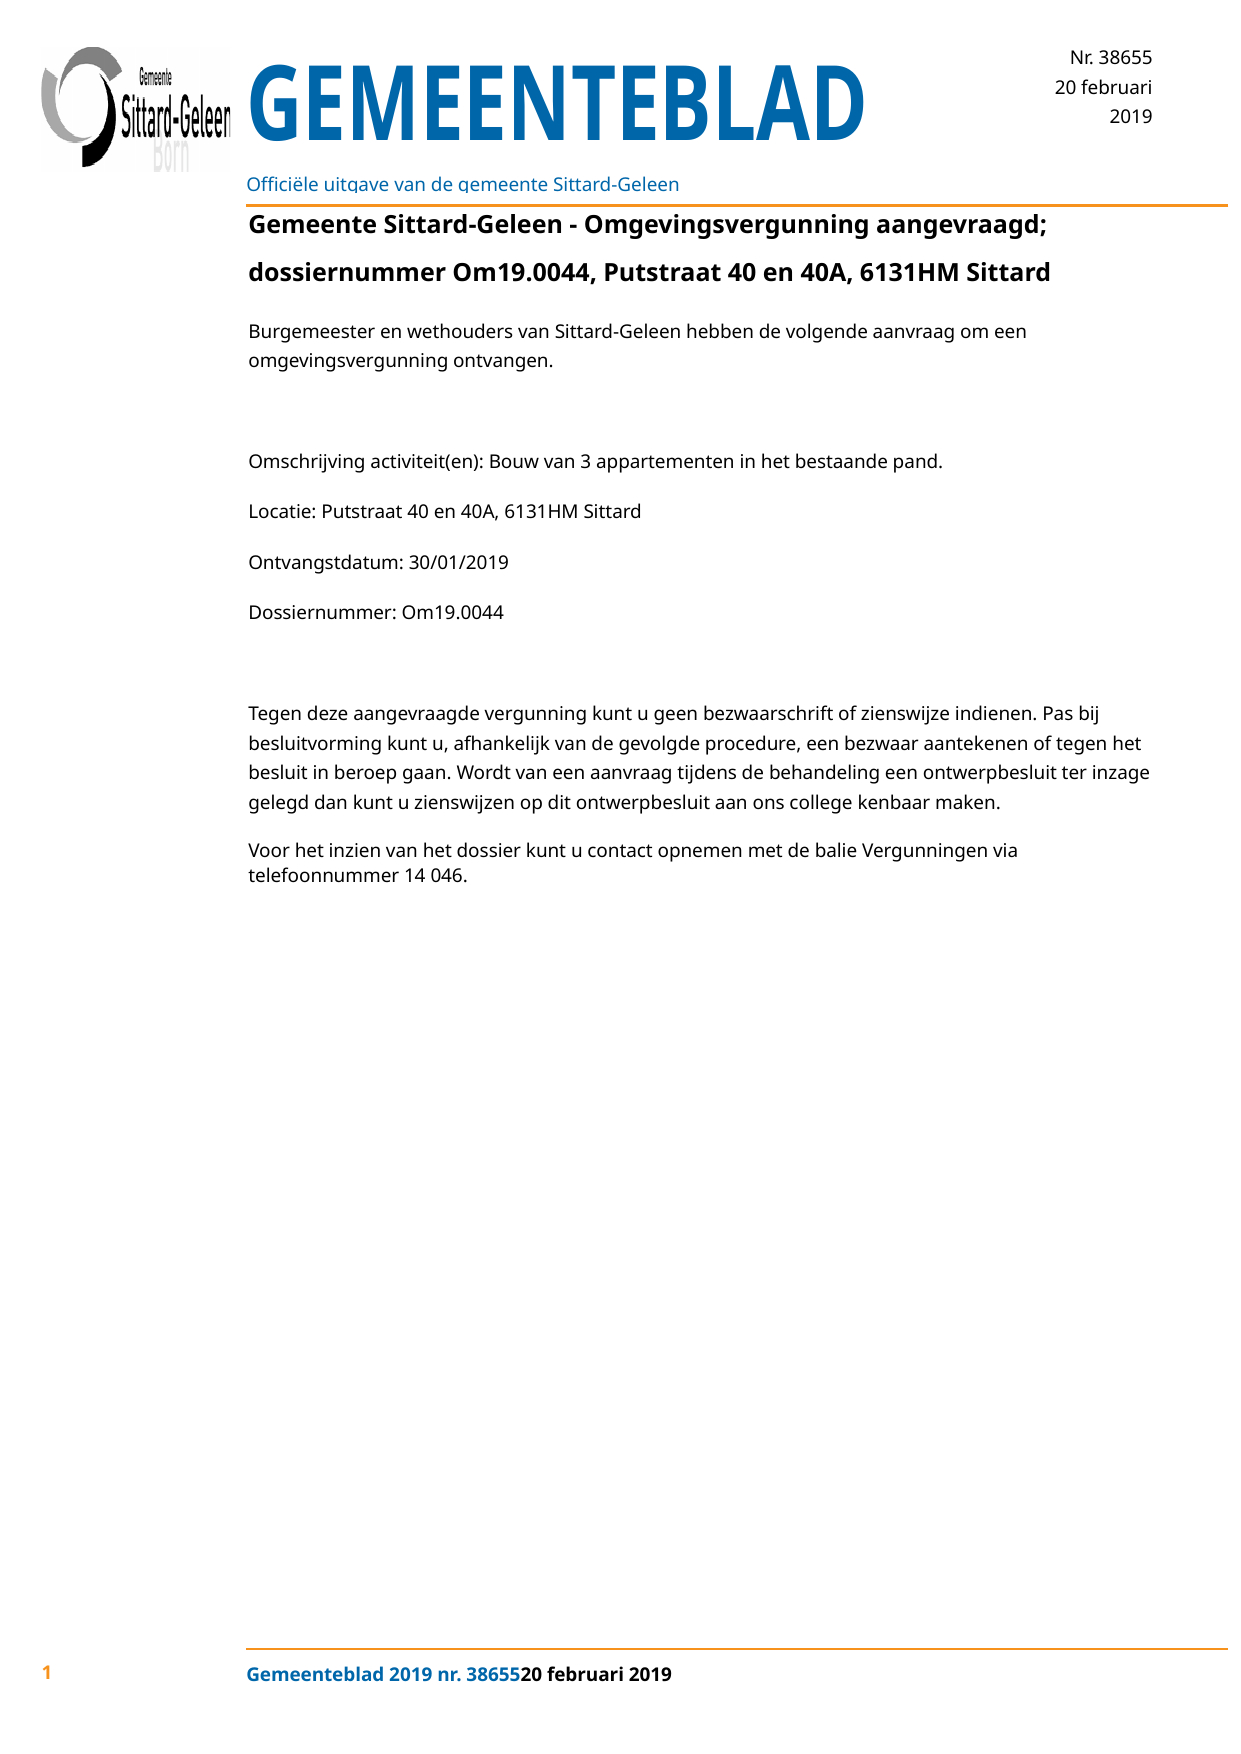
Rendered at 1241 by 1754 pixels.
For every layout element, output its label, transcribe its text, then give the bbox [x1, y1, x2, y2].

text Locatie: Putstraat 40 en 40A, 6131HM Sittard [248, 499, 1152, 524]
text Ontvangstdatum: 30/01/2019 [248, 549, 1152, 575]
text Dossiernummer: Om19.0044 [248, 599, 1152, 625]
picture [41, 47, 231, 172]
text Tegen deze aangevraagde vergunning kunt u geen bezwaarschrift of zienswijze indienen. Pas bij besluitvorming kunt u, afhankelijk van de gevolgde procedure, een bezwaar aantekenen of tegen het besluit in beroep gaan. Wordt van een aanvraag tijdens de behandeling een ontwerpbesluit ter inzage gelegd dan kunt u zienswijzen op dit ontwerpbesluit aan ons college kenbaar maken. [248, 700, 1152, 815]
text Gemeente Sittard-Geleen - Omgevingsvergunning aangevraagd; dossiernummer Om19.0044, Putstraat 40 en 40A, 6131HM Sittard [248, 207, 1152, 288]
text Burgemeester en wethouders van Sittard-Geleen hebben de volgende aanvraag om een omgevingsvergunning ontvangen. [248, 318, 1152, 373]
text Voor het inzien van het dossier kunt u contact opnemen met de balie Vergunningen via telefoonnummer 14 046. [248, 837, 1152, 888]
text Omschrijving activiteit(en): Bouw van 3 appartementen in het bestaande pand. [248, 448, 1152, 474]
